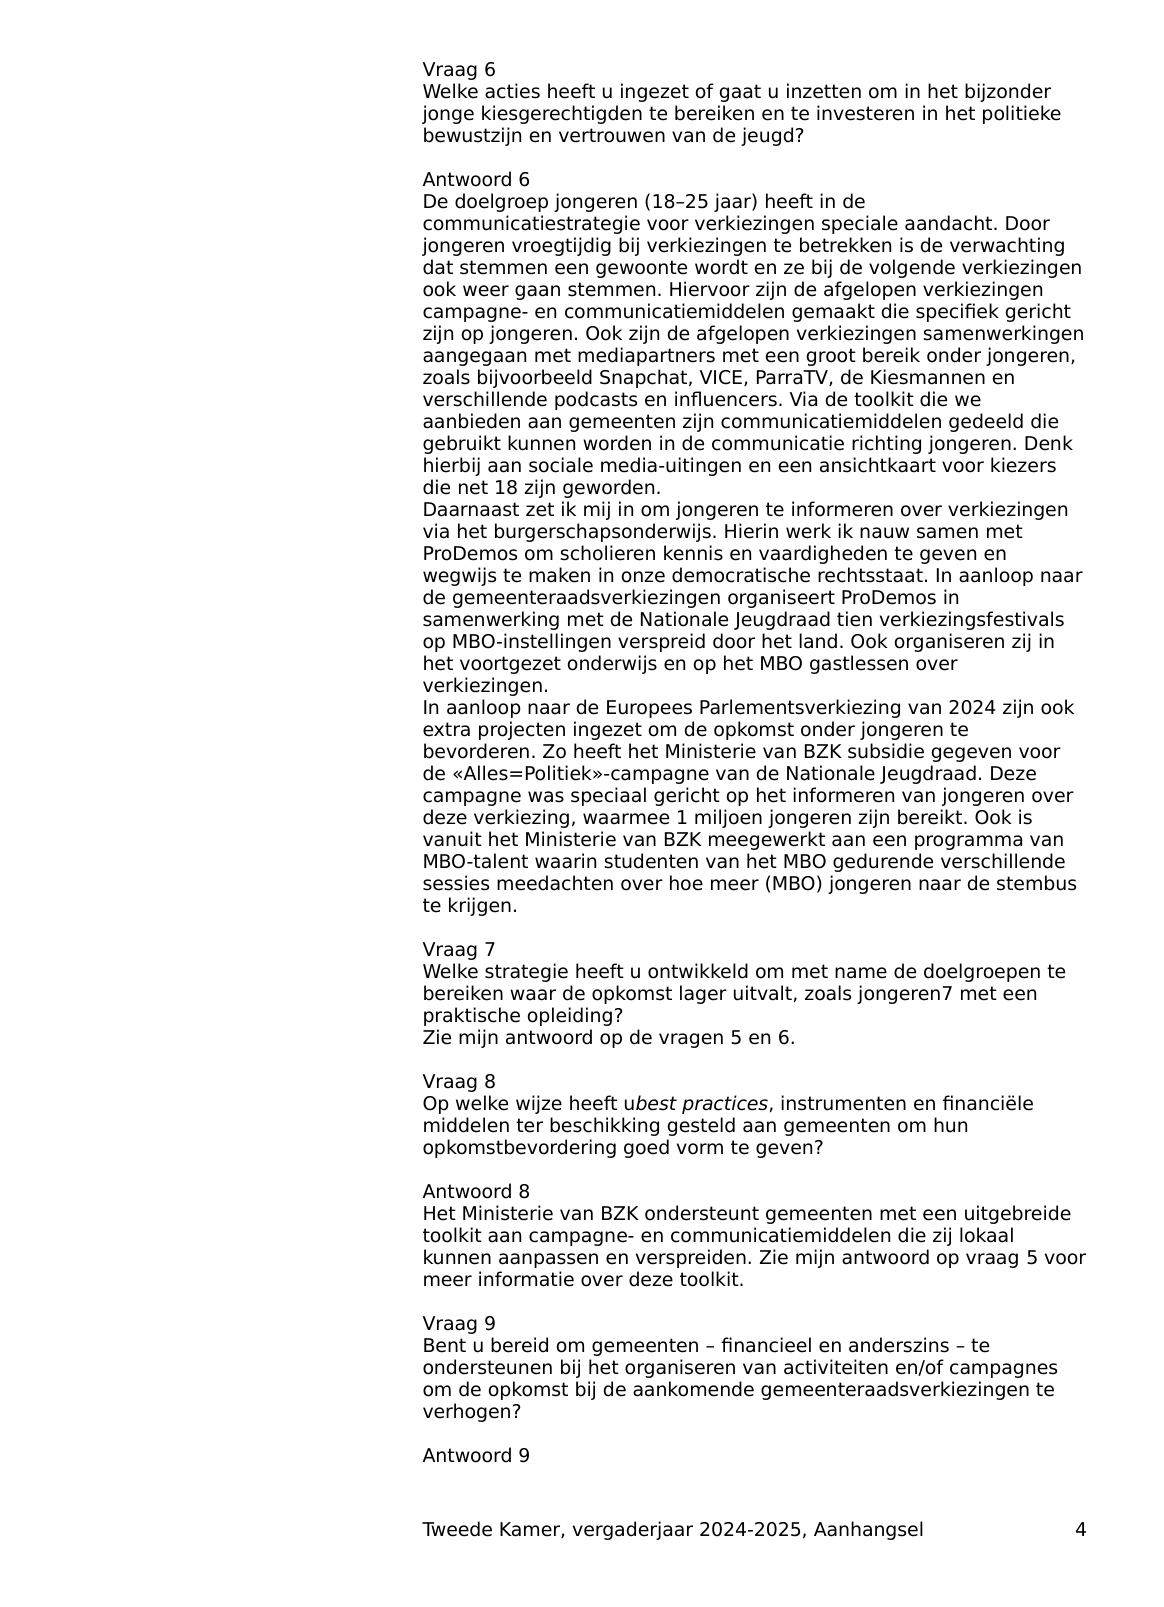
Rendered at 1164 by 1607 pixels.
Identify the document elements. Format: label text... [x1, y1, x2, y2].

text Op welke wijze heeft ubest practices, instrumenten en financiële middelen ter beschikking gesteld aan gemeenten om hun opkomstbevordering goed vorm te geven? [422, 1093, 1087, 1159]
text Vraag 8 [422, 1071, 1087, 1093]
text Het Ministerie van BZK ondersteunt gemeenten met een uitgebreide toolkit aan campagne- en communicatiemiddelen die zij lokaal kunnen aanpassen en verspreiden. Zie mijn antwoord op vraag 5 voor meer informatie over deze toolkit. [422, 1203, 1087, 1291]
text Welke acties heeft u ingezet of gaat u inzetten om in het bijzonder jonge kiesgerechtigden te bereiken en te investeren in het politieke bewustzijn en vertrouwen van de jeugd? [422, 81, 1087, 147]
text Antwoord 6 [422, 169, 1087, 191]
text In aanloop naar de Europees Parlementsverkiezing van 2024 zijn ook extra projecten ingezet om de opkomst onder jongeren te bevorderen. Zo heeft het Ministerie van BZK subsidie gegeven voor de «Alles=Politiek»-campagne van de Nationale Jeugdraad. Deze campagne was speciaal gericht op het informeren van jongeren over deze verkiezing, waarmee 1 miljoen jongeren zijn bereikt. Ook is vanuit het Ministerie van BZK meegewerkt aan een programma van MBO-talent waarin studenten van het MBO gedurende verschillende sessies meedachten over hoe meer (MBO) jongeren naar de stembus te krijgen. [422, 697, 1087, 916]
text Daarnaast zet ik mij in om jongeren te informeren over verkiezingen via het burgerschapsonderwijs. Hierin werk ik nauw samen met ProDemos om scholieren kennis en vaardigheden te geven en wegwijs te maken in onze democratische rechtsstaat. In aanloop naar de gemeenteraadsverkiezingen organiseert ProDemos in samenwerking met de Nationale Jeugdraad tien verkiezingsfestivals op MBO-instellingen verspreid door het land. Ook organiseren zij in het voortgezet onderwijs en op het MBO gastlessen over verkiezingen. [422, 499, 1087, 697]
text Bent u bereid om gemeenten – financieel en anderszins – te ondersteunen bij het organiseren van activiteiten en/of campagnes om de opkomst bij de aankomende gemeenteraadsverkiezingen te verhogen? [422, 1335, 1087, 1423]
text Zie mijn antwoord op de vragen 5 en 6. [422, 1027, 1087, 1048]
text Antwoord 8 [422, 1181, 1087, 1203]
text Antwoord 9 [422, 1445, 1087, 1467]
text Vraag 7 [422, 939, 1087, 961]
text Welke strategie heeft u ontwikkeld om met name de doelgroepen te bereiken waar de opkomst lager uitvalt, zoals jongeren7 met een praktische opleiding? [422, 961, 1087, 1027]
text Vraag 9 [422, 1313, 1087, 1335]
text Vraag 6 [422, 59, 1087, 81]
text De doelgroep jongeren (18–25 jaar) heeft in de communicatiestrategie voor verkiezingen speciale aandacht. Door jongeren vroegtijdig bij verkiezingen te betrekken is de verwachting dat stemmen een gewoonte wordt en ze bij de volgende verkiezingen ook weer gaan stemmen. Hiervoor zijn de afgelopen verkiezingen campagne- en communicatiemiddelen gemaakt die specifiek gericht zijn op jongeren. Ook zijn de afgelopen verkiezingen samenwerkingen aangegaan met mediapartners met een groot bereik onder jongeren, zoals bijvoorbeeld Snapchat, VICE, ParraTV, de Kiesmannen en verschillende podcasts en influencers. Via de toolkit die we aanbieden aan gemeenten zijn communicatiemiddelen gedeeld die gebruikt kunnen worden in de communicatie richting jongeren. Denk hierbij aan sociale media-uitingen en een ansichtkaart voor kiezers die net 18 zijn geworden. [422, 191, 1087, 499]
